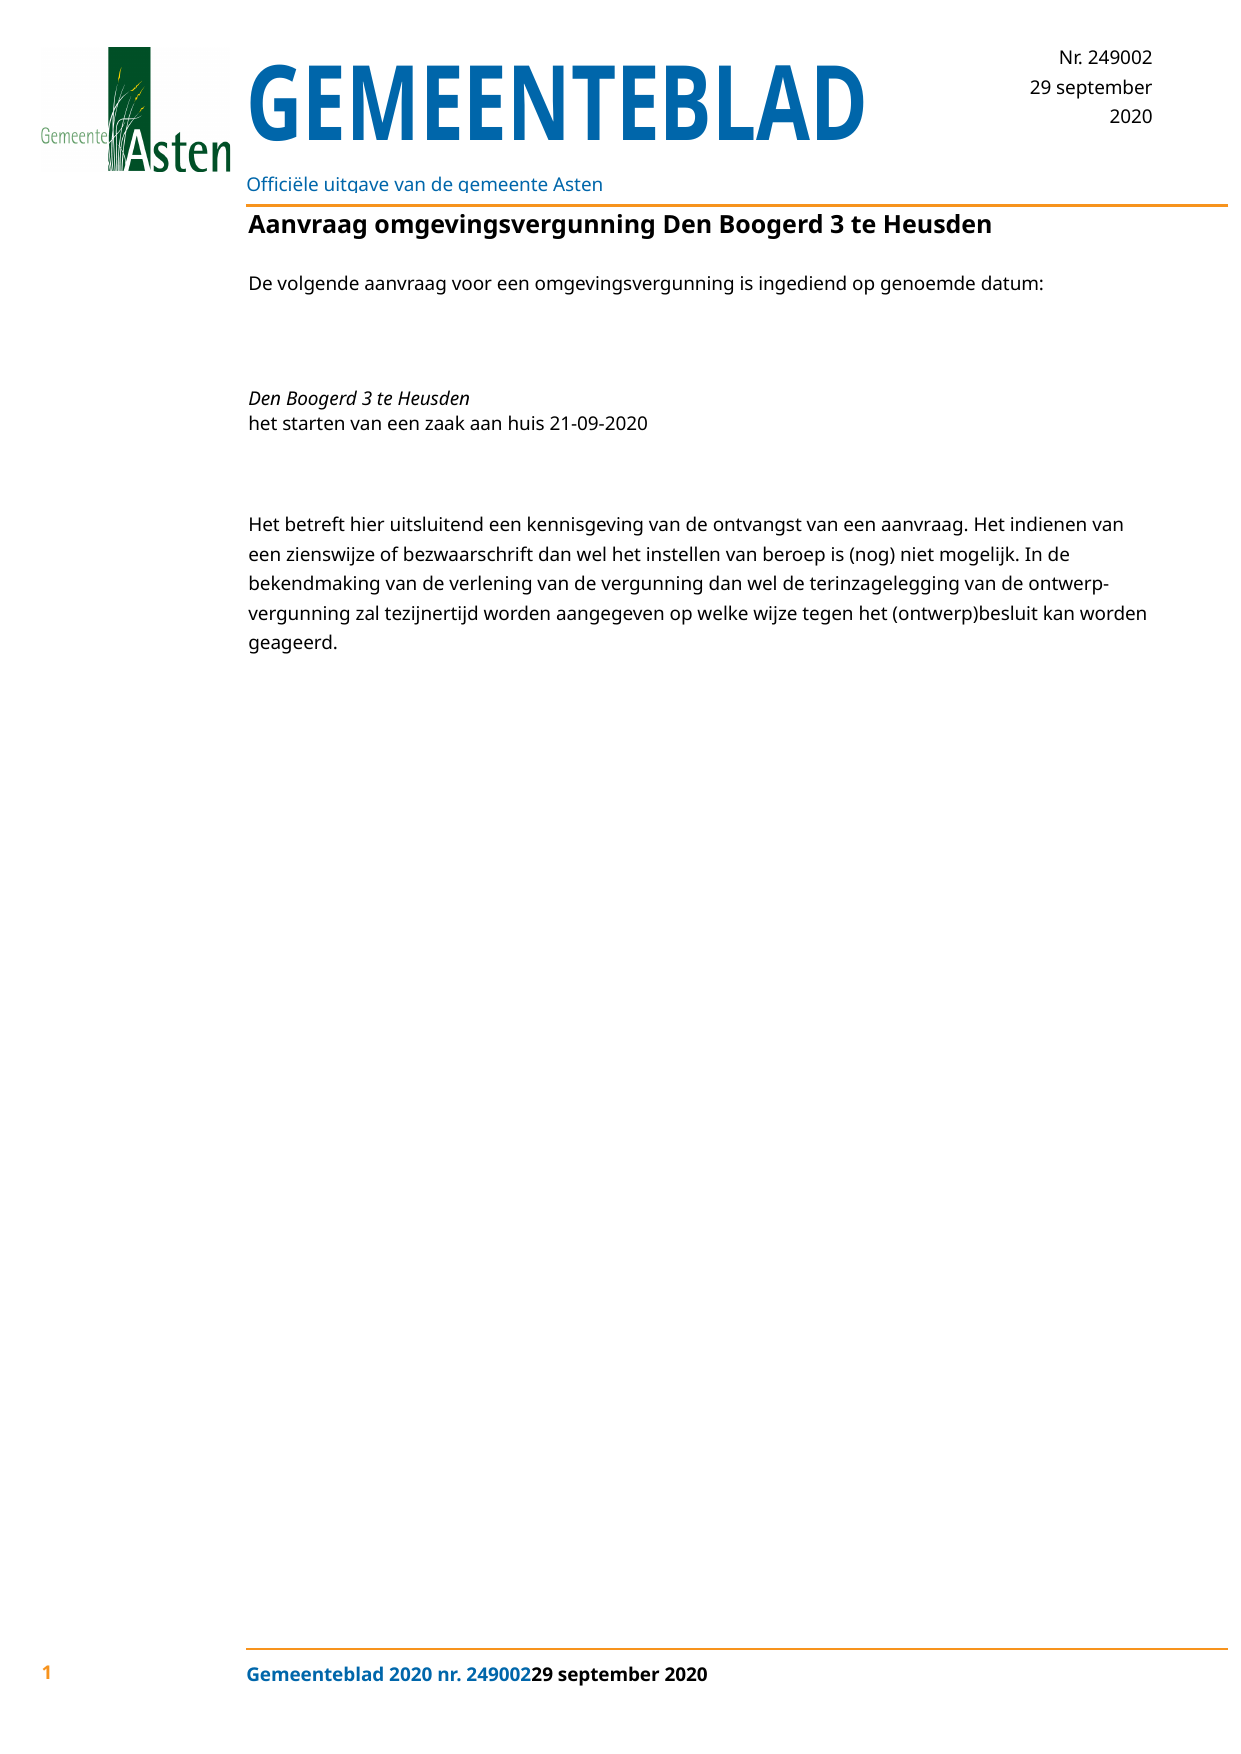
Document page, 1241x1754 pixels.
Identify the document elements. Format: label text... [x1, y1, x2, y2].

text Het betreft hier uitsluitend een kennisgeving van de ontvangst van een aanvraag. Het indienen van een zienswijze of bezwaarschrift dan wel het instellen van beroep is (nog) niet mogelijk. In de bekendmaking van de verlening van de vergunning dan wel de terinzagelegging van de ontwerp-vergunning zal tezijnertijd worden aangegeven op welke wijze tegen het (ontwerp)besluit kan worden geageerd. [248, 511, 1152, 655]
picture [41, 47, 231, 172]
text De volgende aanvraag voor een omgevingsvergunning is ingediend op genoemde datum: [248, 270, 1152, 296]
text het starten van een zaak aan huis 21-09-2020 [248, 410, 1152, 436]
text Aanvraag omgevingsvergunning Den Boogerd 3 te Heusden [248, 207, 1152, 241]
text Den Boogerd 3 te Heusden [248, 385, 1152, 410]
